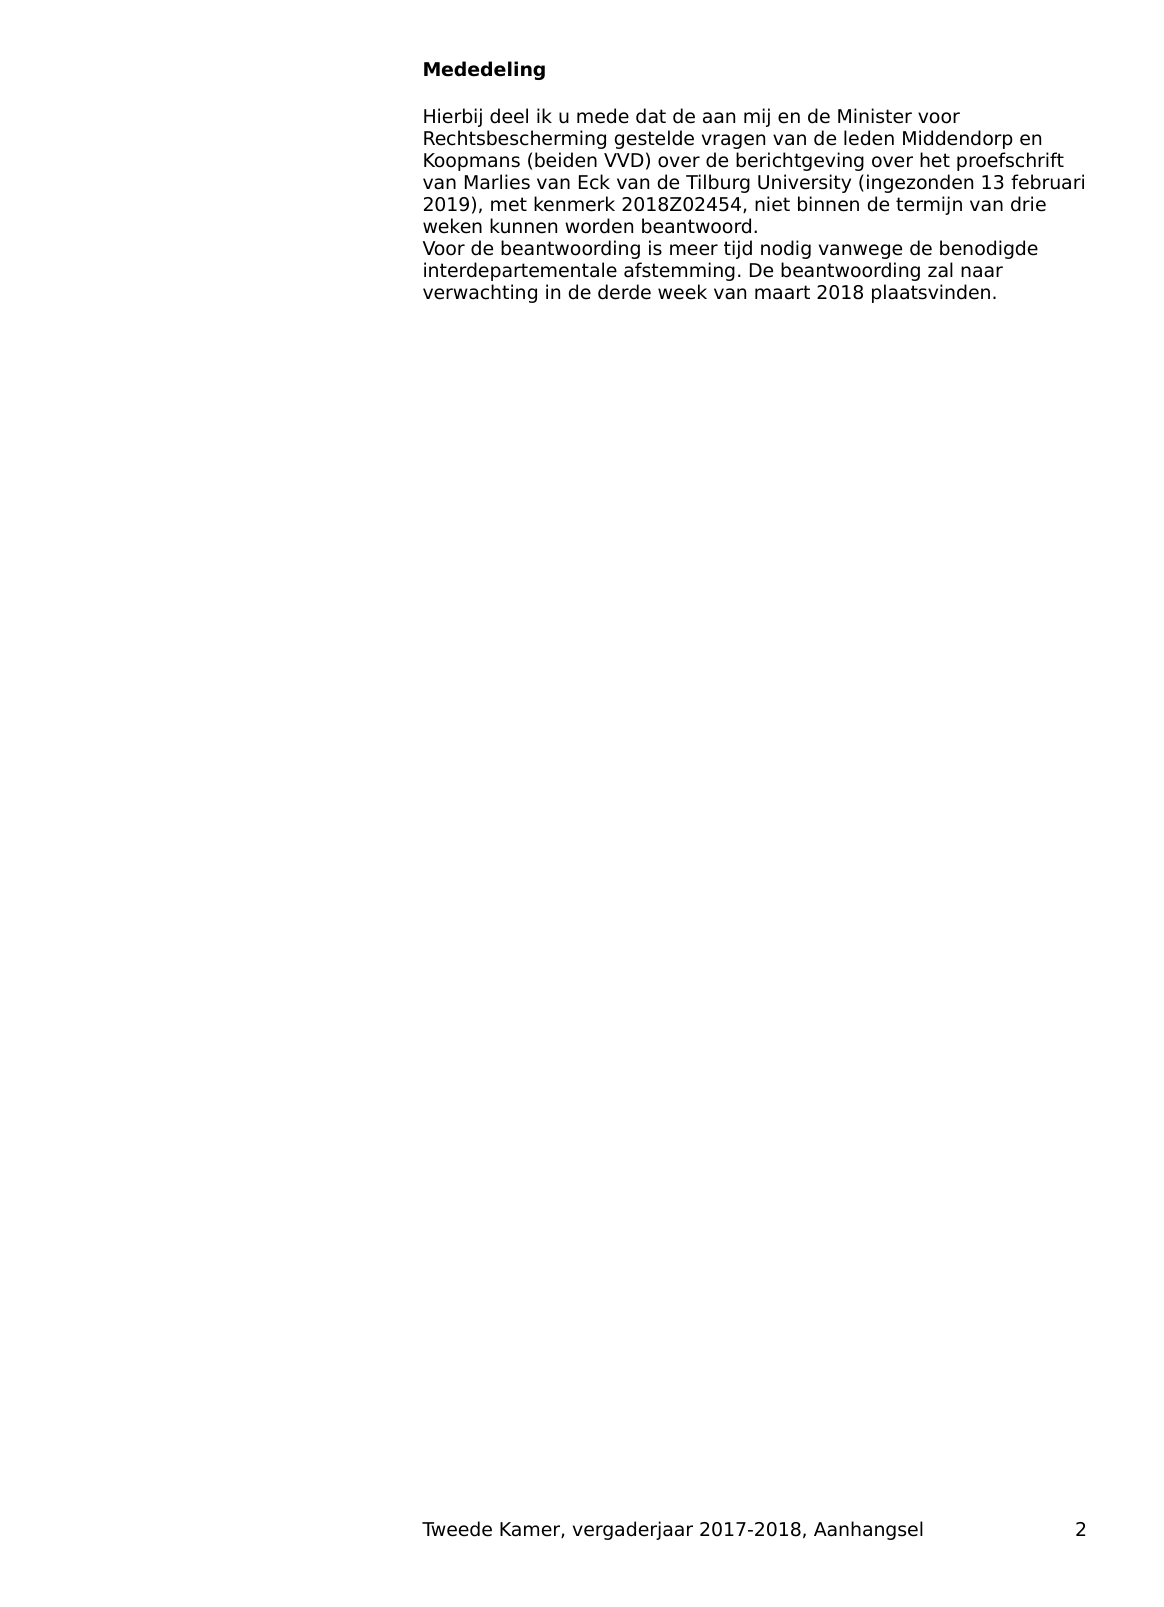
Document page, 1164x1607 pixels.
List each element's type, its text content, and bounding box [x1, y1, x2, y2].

text Hierbij deel ik u mede dat de aan mij en de Minister voor Rechtsbescherming gestelde vragen van de leden Middendorp en Koopmans (beiden VVD) over de berichtgeving over het proefschrift van Marlies van Eck van de Tilburg University (ingezonden 13 februari 2019), met kenmerk 2018Z02454, niet binnen de termijn van drie weken kunnen worden beantwoord. [422, 106, 1087, 238]
text Voor de beantwoording is meer tijd nodig vanwege de benodigde interdepartementale afstemming. De beantwoording zal naar verwachting in de derde week van maart 2018 plaatsvinden. [422, 238, 1087, 304]
subtitle Mededeling [422, 59, 1087, 81]
